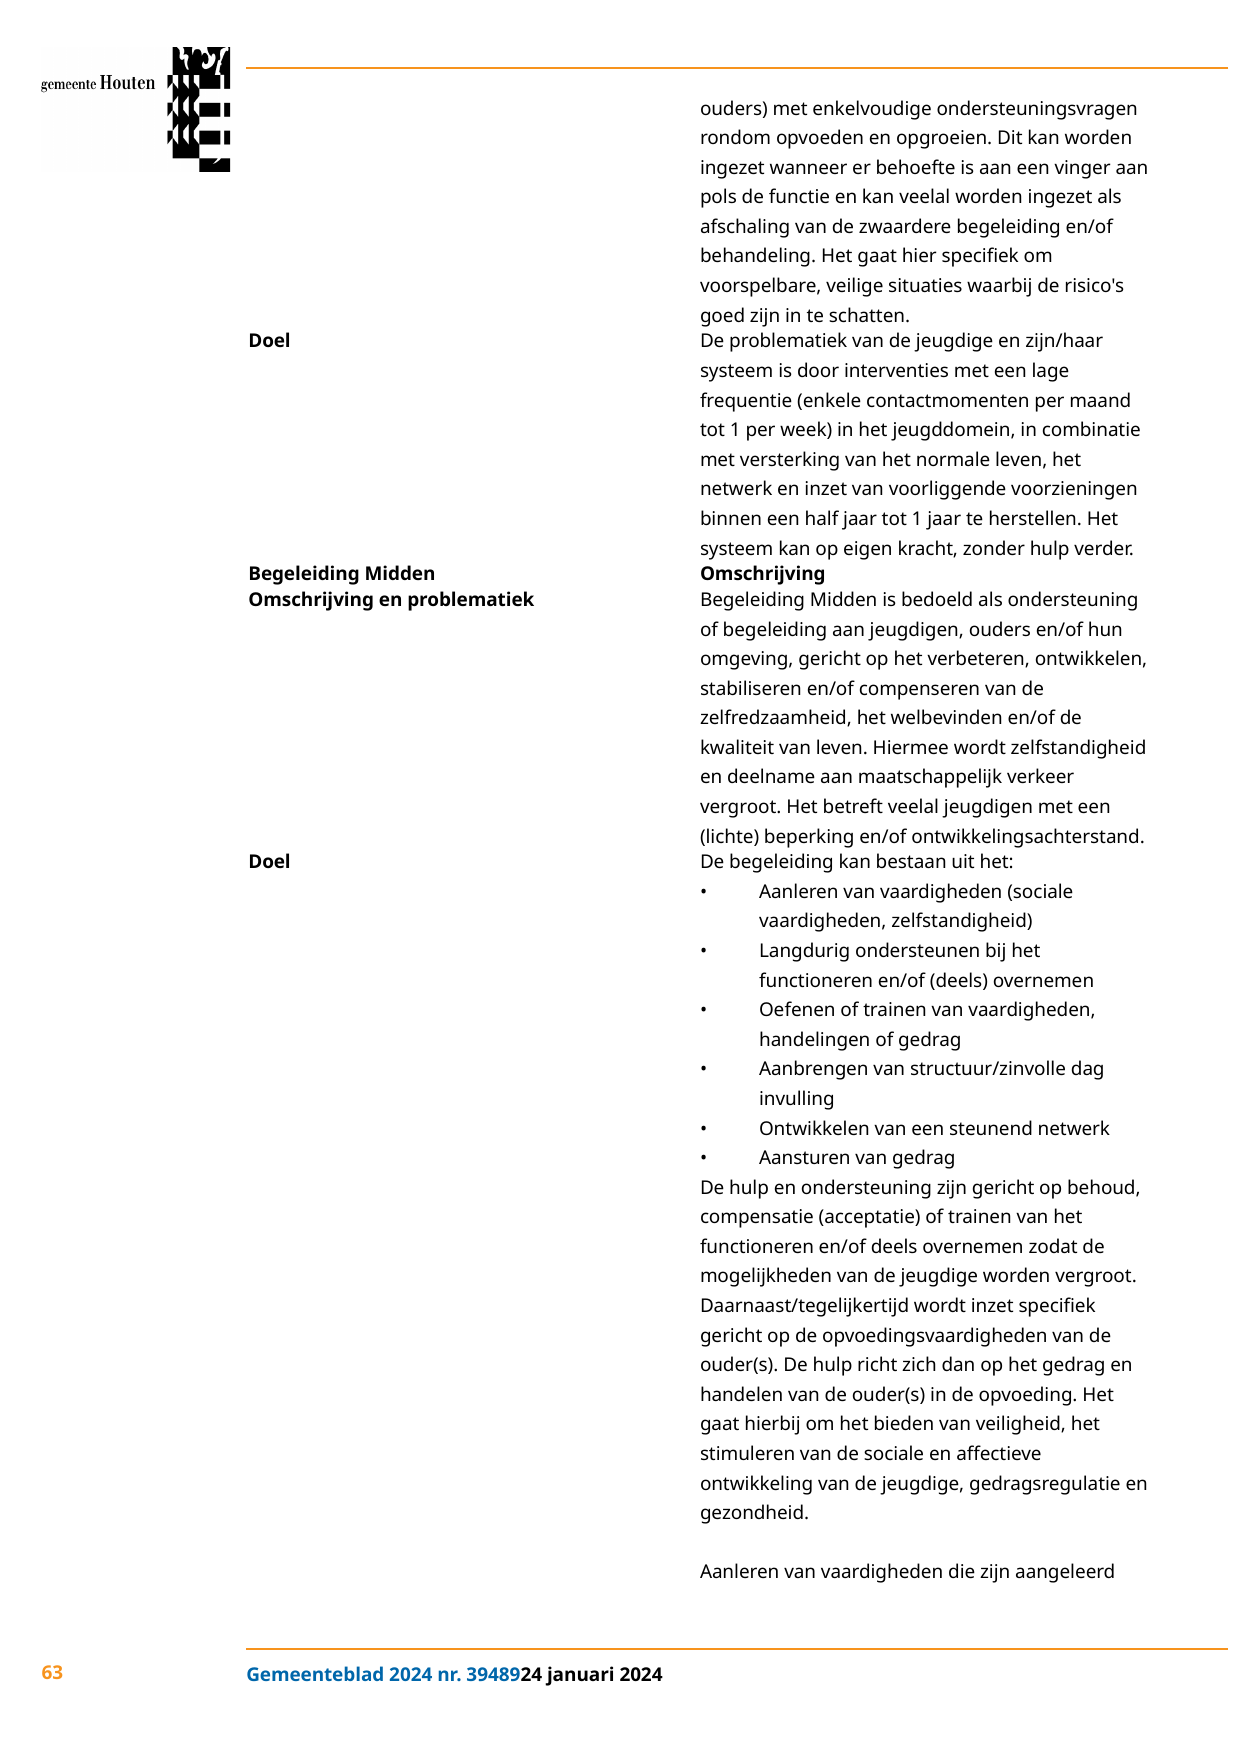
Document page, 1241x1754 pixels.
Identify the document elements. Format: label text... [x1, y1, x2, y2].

table_cell Omschrijving [700, 560, 1152, 586]
table_cell De problematiek van de jeugdige en zijn/haar systeem is door interventies met een lage frequentie (enkele contactmomenten per maand tot 1 per week) in het jeugddomein, in combinatie met versterking van het normale leven, het netwerk en inzet van voorliggende voorzieningen binnen een half jaar tot 1 jaar te herstellen. Het systeem kan op eigen kracht, zonder hulp verder. [700, 328, 1152, 560]
table_cell ouders) met enkelvoudige ondersteuningsvragen rondom opvoeden en opgroeien. Dit kan worden ingezet wanneer er behoefte is aan een vinger aan pols de functie en kan veelal worden ingezet als afschaling van de zwaardere begeleiding en/of behandeling. Het gaat hier specifiek om voorspelbare, veilige situaties waarbij de risico's goed zijn in te schatten. [700, 95, 1152, 328]
table_cell [248, 95, 700, 328]
table_cell Begeleiding Midden is bedoeld als ondersteuning of begeleiding aan jeugdigen, ouders en/of hun omgeving, gericht op het verbeteren, ontwikkelen, stabiliseren en/of compenseren van de zelfredzaamheid, het welbevinden en/of de kwaliteit van leven. Hiermee wordt zelfstandigheid en deelname aan maatschappelijk verkeer vergroot. Het betreft veelal jeugdigen met een (lichte) beperking en/of ontwikkelingsachterstand. [700, 586, 1152, 848]
table_cell Begeleiding Midden [248, 560, 700, 586]
table_cell Omschrijving en problematiek [248, 586, 700, 848]
picture [41, 47, 231, 172]
table_cell Doel [248, 328, 700, 560]
table_cell Doel [248, 849, 700, 1584]
table_cell De begeleiding kan bestaan uit het: Aanleren van vaardigheden (sociale vaardigheden, zelfstandigheid) Langdurig ondersteunen bij het functioneren en/of (deels) overnemen Oefenen of trainen van vaardigheden, handelingen of gedrag Aanbrengen van structuur/zinvolle dag invulling Ontwikkelen van een steunend netwerk Aansturen van gedrag De hulp en ondersteuning zijn gericht op behoud, compensatie (acceptatie) of trainen van het functioneren en/of deels overnemen zodat de mogelijkheden van de jeugdige worden vergroot. Daarnaast/tegelijkertijd wordt inzet specifiek gericht op de opvoedingsvaardigheden van de ouder(s). De hulp richt zich dan op het gedrag en handelen van de ouder(s) in de opvoeding. Het gaat hierbij om het bieden van veiligheid, het stimuleren van de sociale en affectieve ontwikkeling van de jeugdige, gedragsregulatie en gezondheid. Aanleren van vaardigheden die zijn aangeleerd [700, 849, 1152, 1584]
